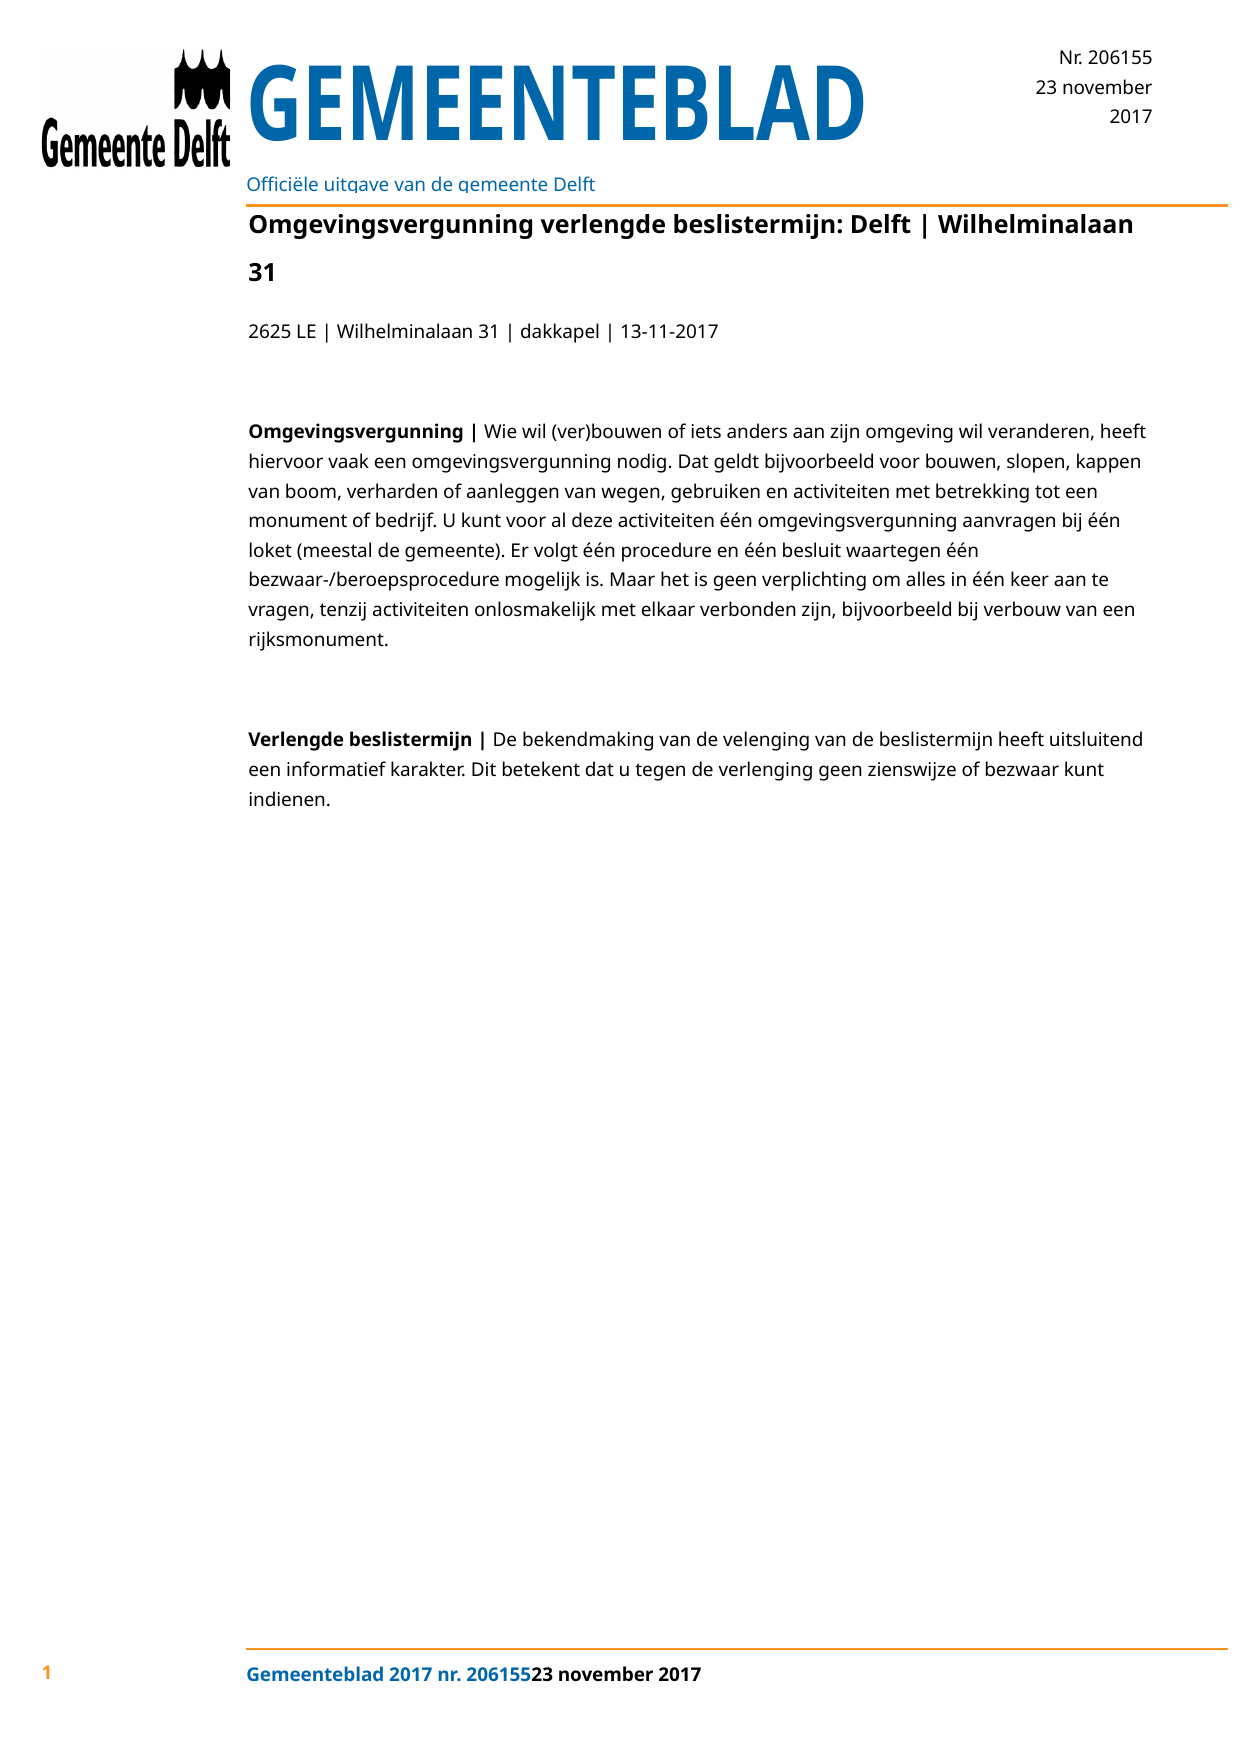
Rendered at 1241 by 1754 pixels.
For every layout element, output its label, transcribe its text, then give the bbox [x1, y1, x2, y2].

text Omgevingsvergunning verlengde beslistermijn: Delft | Wilhelminalaan 31 [248, 207, 1152, 288]
text Omgevingsvergunning | Wie wil (ver)bouwen of iets anders aan zijn omgeving wil veranderen, heeft hiervoor vaak een omgevingsvergunning nodig. Dat geldt bijvoorbeeld voor bouwen, slopen, kappen van boom, verharden of aanleggen van wegen, gebruiken en activiteiten met betrekking tot een monument of bedrijf. U kunt voor al deze activiteiten één omgevingsvergunning aanvragen bij één loket (meestal de gemeente). Er volgt één procedure en één besluit waartegen één bezwaar-/beroepsprocedure mogelijk is. Maar het is geen verplichting om alles in één keer aan te vragen, tenzij activiteiten onlosmakelijk met elkaar verbonden zijn, bijvoorbeeld bij verbouw van een rijksmonument. [248, 419, 1152, 652]
text 2625 LE | Wilhelminalaan 31 | dakkapel | 13-11-2017 [248, 318, 1152, 344]
picture [41, 47, 231, 172]
text Verlengde beslistermijn | De bekendmaking van de velenging van de beslistermijn heeft uitsluitend een informatief karakter. Dit betekent dat u tegen de verlenging geen zienswijze of bezwaar kunt indienen. [248, 727, 1152, 812]
